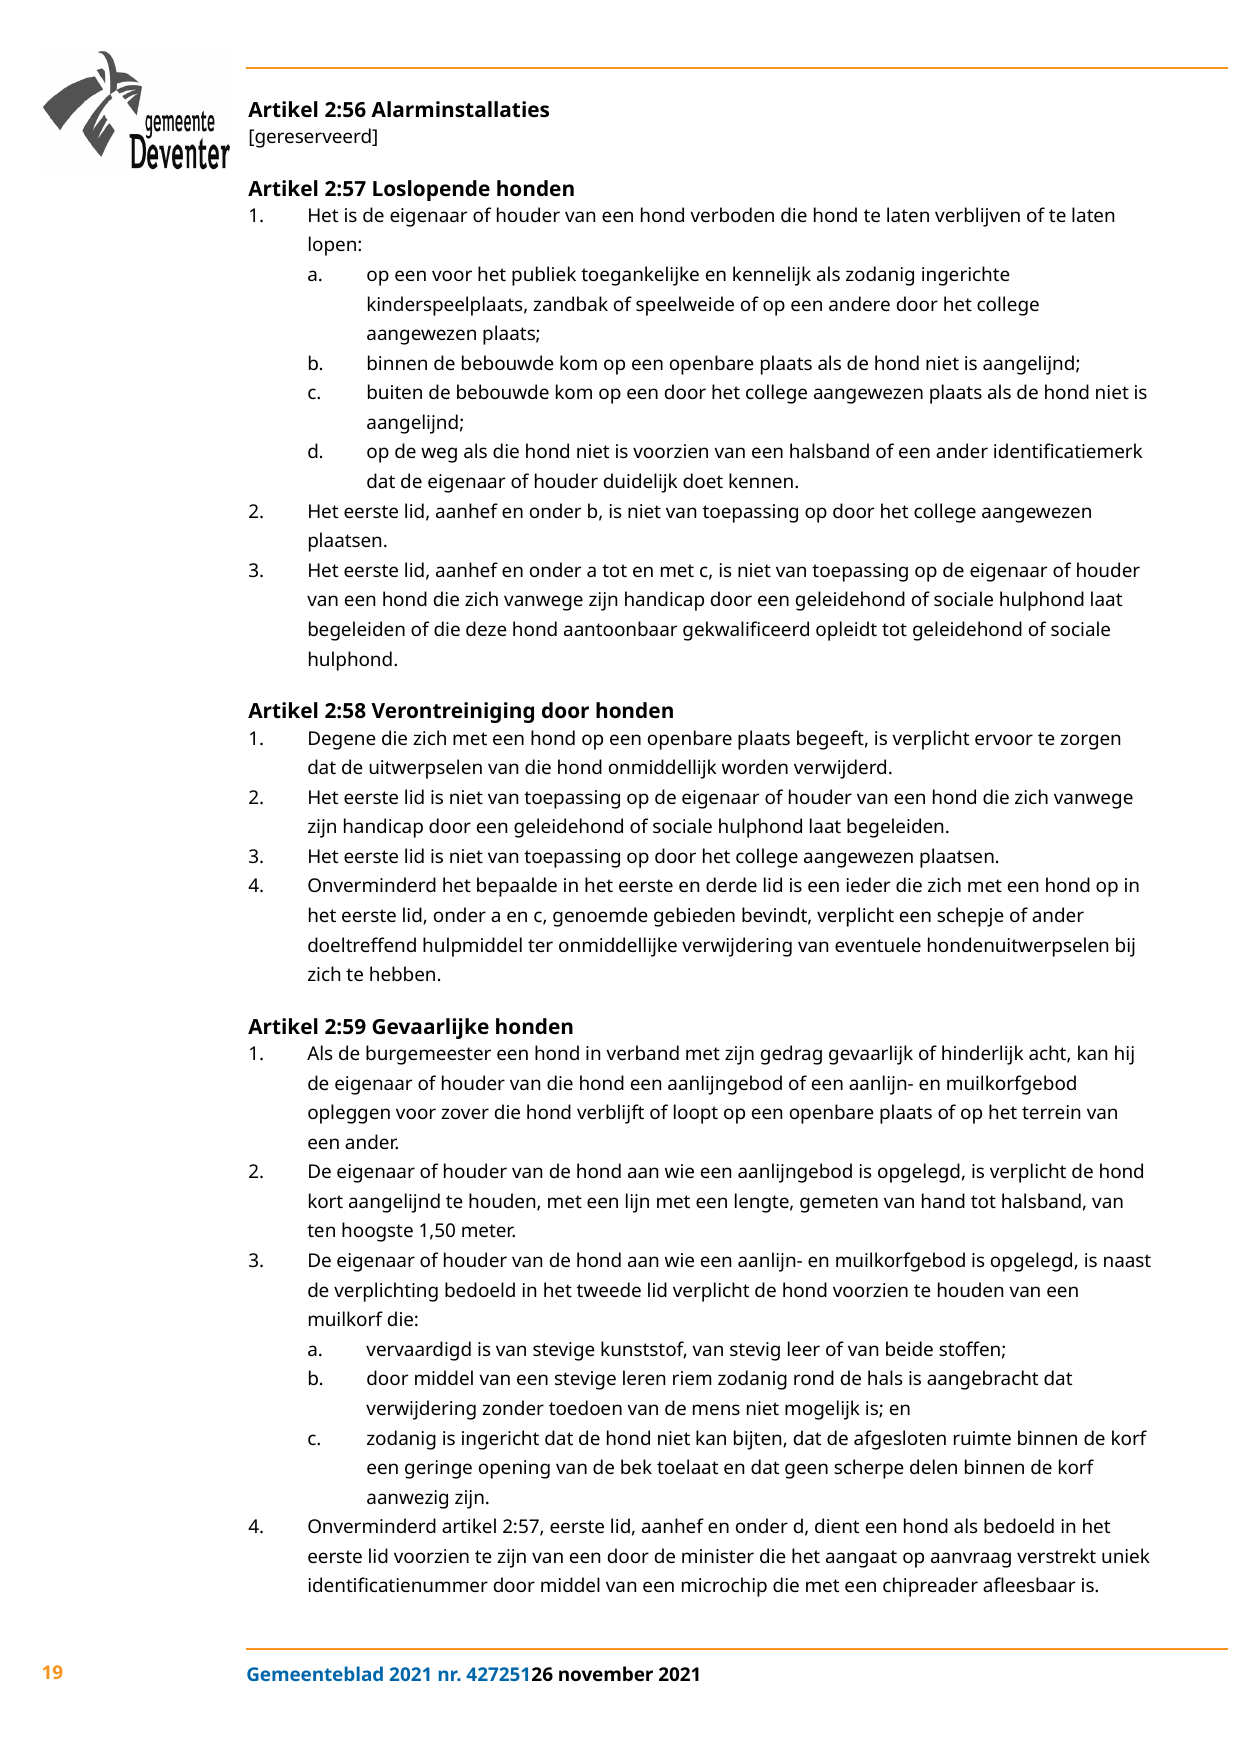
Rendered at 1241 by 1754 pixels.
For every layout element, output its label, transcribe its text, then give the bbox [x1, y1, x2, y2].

text Artikel 2:57 Loslopende honden [248, 174, 1152, 202]
list op de weg als die hond niet is voorzien van een halsband of een ander identificatiemerk dat de eigenaar of houder duidelijk doet kennen. [307, 439, 1152, 494]
list Degene die zich met een hond op een openbare plaats begeeft, is verplicht ervoor te zorgen dat de uitwerpselen van die hond onmiddellijk worden verwijderd. [248, 725, 1152, 780]
text Artikel 2:56 Alarminstallaties [248, 95, 1152, 123]
list De eigenaar of houder van de hond aan wie een aanlijngebod is opgelegd, is verplicht de hond kort aangelijnd te houden, met een lijn met een lengte, gemeten van hand tot halsband, van ten hoogste 1,50 meter. [248, 1158, 1152, 1243]
list vervaardigd is van stevige kunststof, van stevig leer of van beide stoffen; [307, 1336, 1152, 1362]
list Onverminderd artikel 2:57, eerste lid, aanhef en onder d, dient een hond als bedoeld in het eerste lid voorzien te zijn van een door de minister die het aangaat op aanvraag verstrekt uniek identificatienummer door middel van een microchip die met een chipreader afleesbaar is. [248, 1513, 1152, 1598]
list binnen de bebouwde kom op een openbare plaats als de hond niet is aangelijnd; [307, 350, 1152, 376]
text [gereserveerd] [248, 123, 1152, 149]
list buiten de bebouwde kom op een door het college aangewezen plaats als de hond niet is aangelijnd; [307, 379, 1152, 435]
list Als de burgemeester een hond in verband met zijn gedrag gevaarlijk of hinderlijk acht, kan hij de eigenaar of houder van die hond een aanlijngebod of een aanlijn- en muilkorfgebod opleggen voor zover die hond verblijft of loopt op een openbare plaats of op het terrein van een ander. [248, 1040, 1152, 1155]
text Artikel 2:59 Gevaarlijke honden [248, 1012, 1152, 1040]
list Onverminderd het bepaalde in het eerste en derde lid is een ieder die zich met een hond op in het eerste lid, onder a en c, genoemde gebieden bevindt, verplicht een schepje of ander doeltreffend hulpmiddel ter onmiddellijke verwijdering van eventuele hondenuitwerpselen bij zich te hebben. [248, 873, 1152, 987]
list Het is de eigenaar of houder van een hond verboden die hond te laten verblijven of te laten lopen: [248, 202, 1152, 257]
list Het eerste lid, aanhef en onder a tot en met c, is niet van toepassing op de eigenaar of houder van een hond die zich vanwege zijn handicap door een geleidehond of sociale hulphond laat begeleiden of die deze hond aantoonbaar gekwalificeerd opleidt tot geleidehond of sociale hulphond. [248, 557, 1152, 672]
text Artikel 2:58 Verontreiniging door honden [248, 696, 1152, 725]
picture [41, 47, 231, 172]
list Het eerste lid is niet van toepassing op door het college aangewezen plaatsen. [248, 843, 1152, 869]
list zodanig is ingericht dat de hond niet kan bijten, dat de afgesloten ruimte binnen de korf een geringe opening van de bek toelaat en dat geen scherpe delen binnen de korf aanwezig zijn. [307, 1425, 1152, 1510]
list door middel van een stevige leren riem zodanig rond de hals is aangebracht dat verwijdering zonder toedoen van de mens niet mogelijk is; en [307, 1366, 1152, 1421]
list Het eerste lid is niet van toepassing op de eigenaar of houder van een hond die zich vanwege zijn handicap door een geleidehond of sociale hulphond laat begeleiden. [248, 784, 1152, 839]
list op een voor het publiek toegankelijke en kennelijk als zodanig ingerichte kinderspeelplaats, zandbak of speelweide of op een andere door het college aangewezen plaats; [307, 261, 1152, 346]
list De eigenaar of houder van de hond aan wie een aanlijn- en muilkorfgebod is opgelegd, is naast de verplichting bedoeld in het tweede lid verplicht de hond voorzien te houden van een muilkorf die: [248, 1247, 1152, 1332]
list Het eerste lid, aanhef en onder b, is niet van toepassing op door het college aangewezen plaatsen. [248, 498, 1152, 553]
